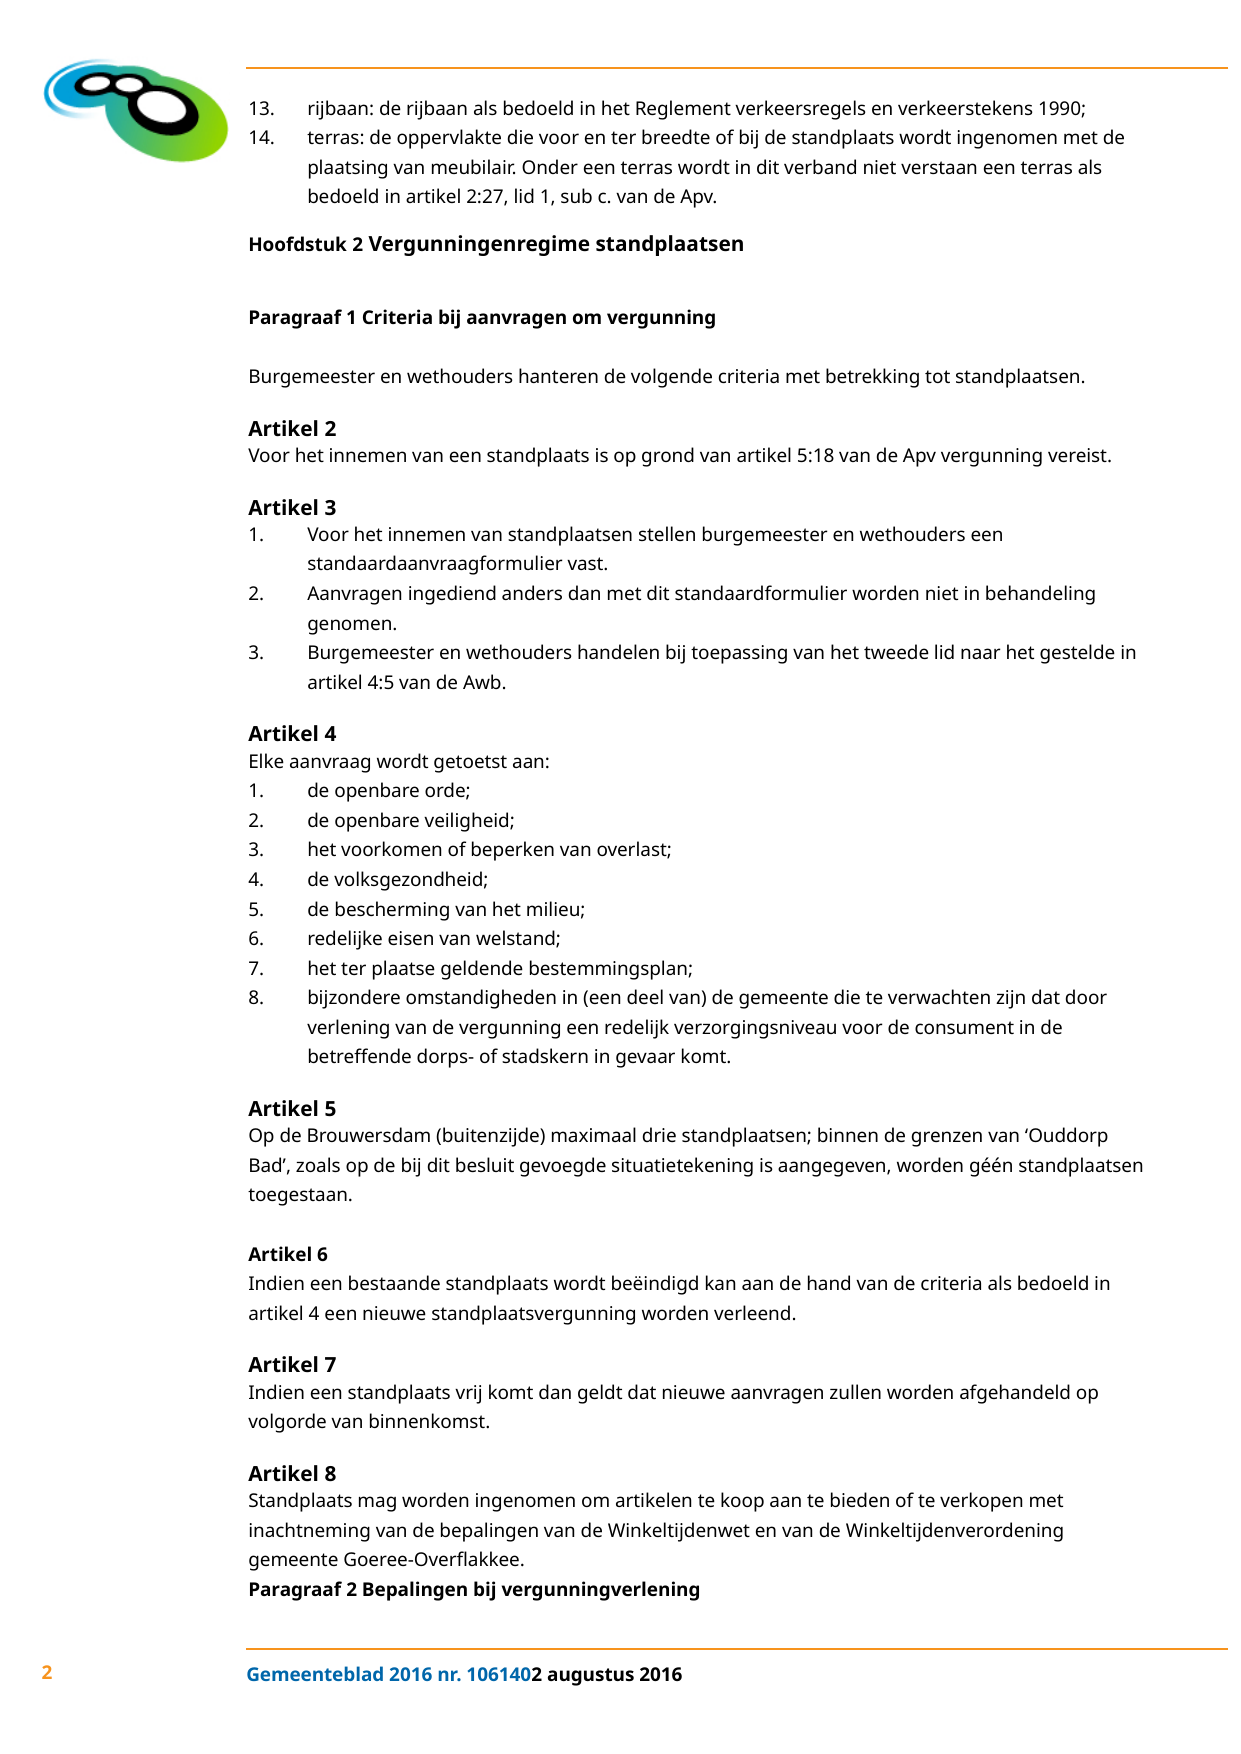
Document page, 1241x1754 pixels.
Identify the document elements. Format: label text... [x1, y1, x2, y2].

list Voor het innemen van standplaatsen stellen burgemeester en wethouders een standaardaanvraagformulier vast. [248, 521, 1152, 576]
text Burgemeester en wethouders hanteren de volgende criteria met betrekking tot standplaatsen. [248, 363, 1152, 389]
list de openbare veiligheid; [248, 807, 1152, 833]
text Paragraaf 2 Bepalingen bij vergunningverlening [248, 1576, 1152, 1602]
text Artikel 2 [248, 414, 1152, 442]
list bijzondere omstandigheden in (een deel van) de gemeente die te verwachten zijn dat door verlening van de vergunning een redelijk verzorgingsniveau voor de consument in de betreffende dorps- of stadskern in gevaar komt. [248, 984, 1152, 1069]
text Artikel 6 [248, 1241, 1152, 1267]
text Artikel 7 [248, 1350, 1152, 1379]
text Elke aanvraag wordt getoetst aan: [248, 748, 1152, 773]
picture [41, 47, 231, 172]
text Indien een bestaande standplaats wordt beëindigd kan aan de hand van de criteria als bedoeld in artikel 4 een nieuwe standplaatsvergunning worden verleend. [248, 1270, 1152, 1326]
text Indien een standplaats vrij komt dan geldt dat nieuwe aanvragen zullen worden afgehandeld op volgorde van binnenkomst. [248, 1379, 1152, 1434]
list rijbaan: de rijbaan als bedoeld in het Reglement verkeersregels en verkeerstekens 1990; [248, 95, 1152, 121]
text Op de Brouwersdam (buitenzijde) maximaal drie standplaatsen; binnen de grenzen van ‘Ouddorp Bad’, zoals op de bij dit besluit gevoegde situatietekening is aangegeven, worden géén standplaatsen toegestaan. [248, 1122, 1152, 1207]
list de volksgezondheid; [248, 866, 1152, 892]
text Artikel 3 [248, 493, 1152, 521]
list het voorkomen of beperken van overlast; [248, 837, 1152, 862]
list de openbare orde; [248, 777, 1152, 803]
text Paragraaf 1 Criteria bij aanvragen om vergunning [248, 304, 1152, 330]
text Artikel 8 [248, 1459, 1152, 1487]
list terras: de oppervlakte die voor en ter breedte of bij de standplaats wordt ingenomen met de plaatsing van meubilair. Onder een terras wordt in dit verband niet verstaan een terras als bedoeld in artikel 2:27, lid 1, sub c. van de Apv. [248, 124, 1152, 209]
text Voor het innemen van een standplaats is op grond van artikel 5:18 van de Apv vergunning vereist. [248, 442, 1152, 468]
text Artikel 5 [248, 1094, 1152, 1122]
list het ter plaatse geldende bestemmingsplan; [248, 955, 1152, 981]
list Burgemeester en wethouders handelen bij toepassing van het tweede lid naar het gestelde in artikel 4:5 van de Awb. [248, 639, 1152, 695]
text Hoofdstuk 2 Vergunningenregime standplaatsen [248, 229, 1152, 258]
list redelijke eisen van welstand; [248, 925, 1152, 951]
text Standplaats mag worden ingenomen om artikelen te koop aan te bieden of te verkopen met inachtneming van de bepalingen van de Winkeltijdenwet en van de Winkeltijdenverordening gemeente Goeree-Overflakkee. [248, 1487, 1152, 1572]
list Aanvragen ingediend anders dan met dit standaardformulier worden niet in behandeling genomen. [248, 580, 1152, 636]
text Artikel 4 [248, 719, 1152, 748]
list de bescherming van het milieu; [248, 896, 1152, 921]
